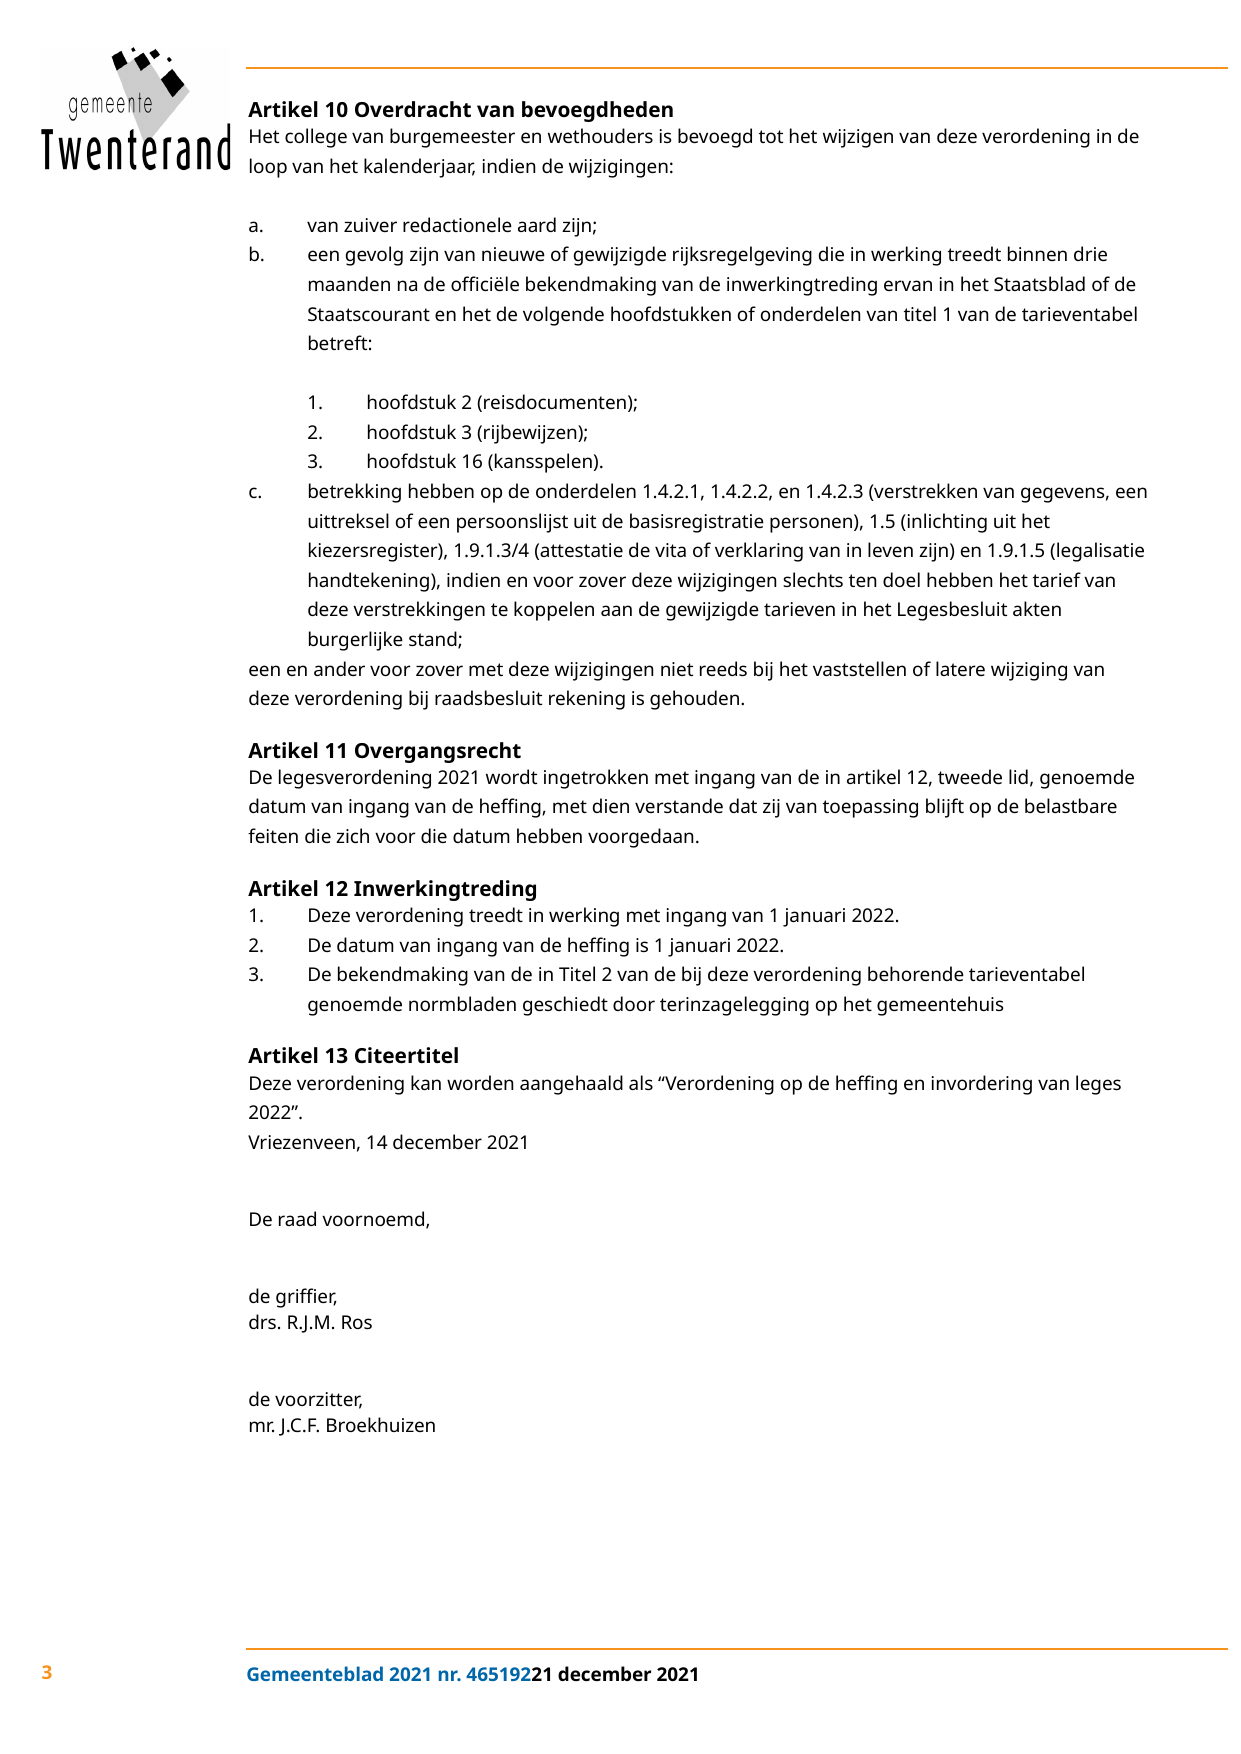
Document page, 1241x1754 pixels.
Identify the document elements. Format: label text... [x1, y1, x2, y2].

text de griffier, [248, 1283, 1152, 1309]
list De datum van ingang van de heffing is 1 januari 2022. [248, 932, 1152, 957]
text drs. R.J.M. Ros [248, 1309, 1152, 1335]
list een gevolg zijn van nieuwe of gewijzigde rijksregelgeving die in werking treedt binnen drie maanden na de officiële bekendmaking van de inwerkingtreding ervan in het Staatsblad of de Staatscourant en het de volgende hoofdstukken of onderdelen van titel 1 van de tarieventabel betreft: [248, 242, 1152, 356]
list van zuiver redactionele aard zijn; [248, 212, 1152, 238]
text Artikel 12 Inwerkingtreding [248, 874, 1152, 902]
text Vriezenveen, 14 december 2021 [248, 1129, 1152, 1155]
text mr. J.C.F. Broekhuizen [248, 1412, 1152, 1438]
list De bekendmaking van de in Titel 2 van de bij deze verordening behorende tarieventabel genoemde normbladen geschiedt door terinzagelegging op het gemeentehuis [248, 961, 1152, 1017]
text de voorzitter, [248, 1386, 1152, 1412]
list hoofdstuk 3 (rijbewijzen); [307, 419, 1152, 445]
text Artikel 11 Overgangsrecht [248, 736, 1152, 764]
picture [41, 47, 231, 172]
text De legesverordening 2021 wordt ingetrokken met ingang van de in artikel 12, tweede lid, genoemde datum van ingang van de heffing, met dien verstande dat zij van toepassing blijft op de belastbare feiten die zich voor die datum hebben voorgedaan. [248, 764, 1152, 849]
text De raad voornoemd, [248, 1206, 1152, 1232]
text Het college van burgemeester en wethouders is bevoegd tot het wijzigen van deze verordening in de loop van het kalenderjaar, indien de wijzigingen: [248, 123, 1152, 178]
text Deze verordening kan worden aangehaald als “Verordening op de heffing en invordering van leges 2022”. [248, 1070, 1152, 1125]
list hoofdstuk 16 (kansspelen). [307, 449, 1152, 474]
text Artikel 10 Overdracht van bevoegdheden [248, 95, 1152, 123]
text een en ander voor zover met deze wijzigingen niet reeds bij het vaststellen of latere wijziging van deze verordening bij raadsbesluit rekening is gehouden. [248, 656, 1152, 711]
list hoofdstuk 2 (reisdocumenten); [307, 389, 1152, 415]
text Artikel 13 Citeertitel [248, 1041, 1152, 1070]
list betrekking hebben op de onderdelen 1.4.2.1, 1.4.2.2, en 1.4.2.3 (verstrekken van gegevens, een uittreksel of een persoonslijst uit de basisregistratie personen), 1.5 (inlichting uit het kiezersregister), 1.9.1.3/4 (attestatie de vita of verklaring van in leven zijn) en 1.9.1.5 (legalisatie handtekening), indien en voor zover deze wijzigingen slechts ten doel hebben het tarief van deze verstrekkingen te koppelen aan de gewijzigde tarieven in het Legesbesluit akten burgerlijke stand; [248, 478, 1152, 652]
list Deze verordening treedt in werking met ingang van 1 januari 2022. [248, 902, 1152, 928]
